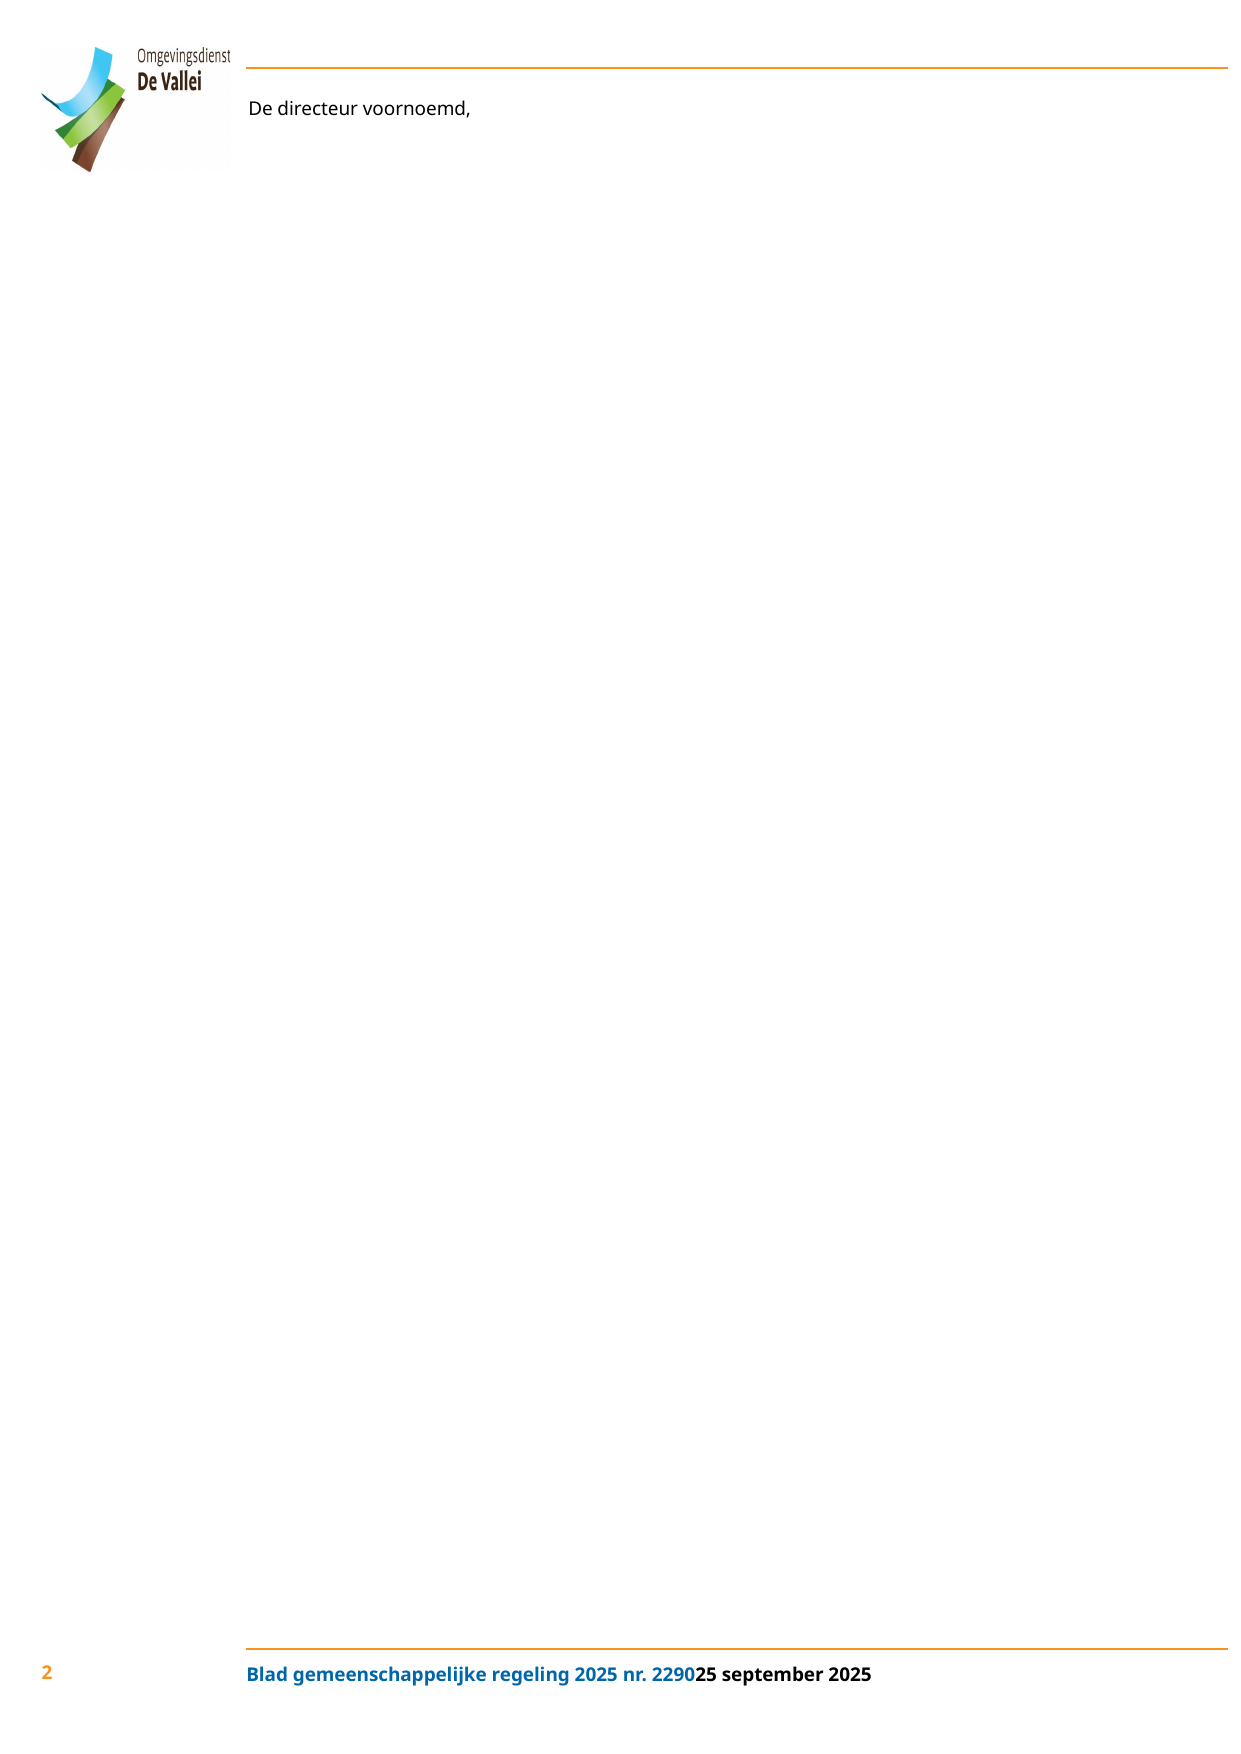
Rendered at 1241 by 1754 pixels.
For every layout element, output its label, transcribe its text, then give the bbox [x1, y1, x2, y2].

picture [41, 47, 231, 172]
text De directeur voornoemd, [248, 95, 1152, 121]
